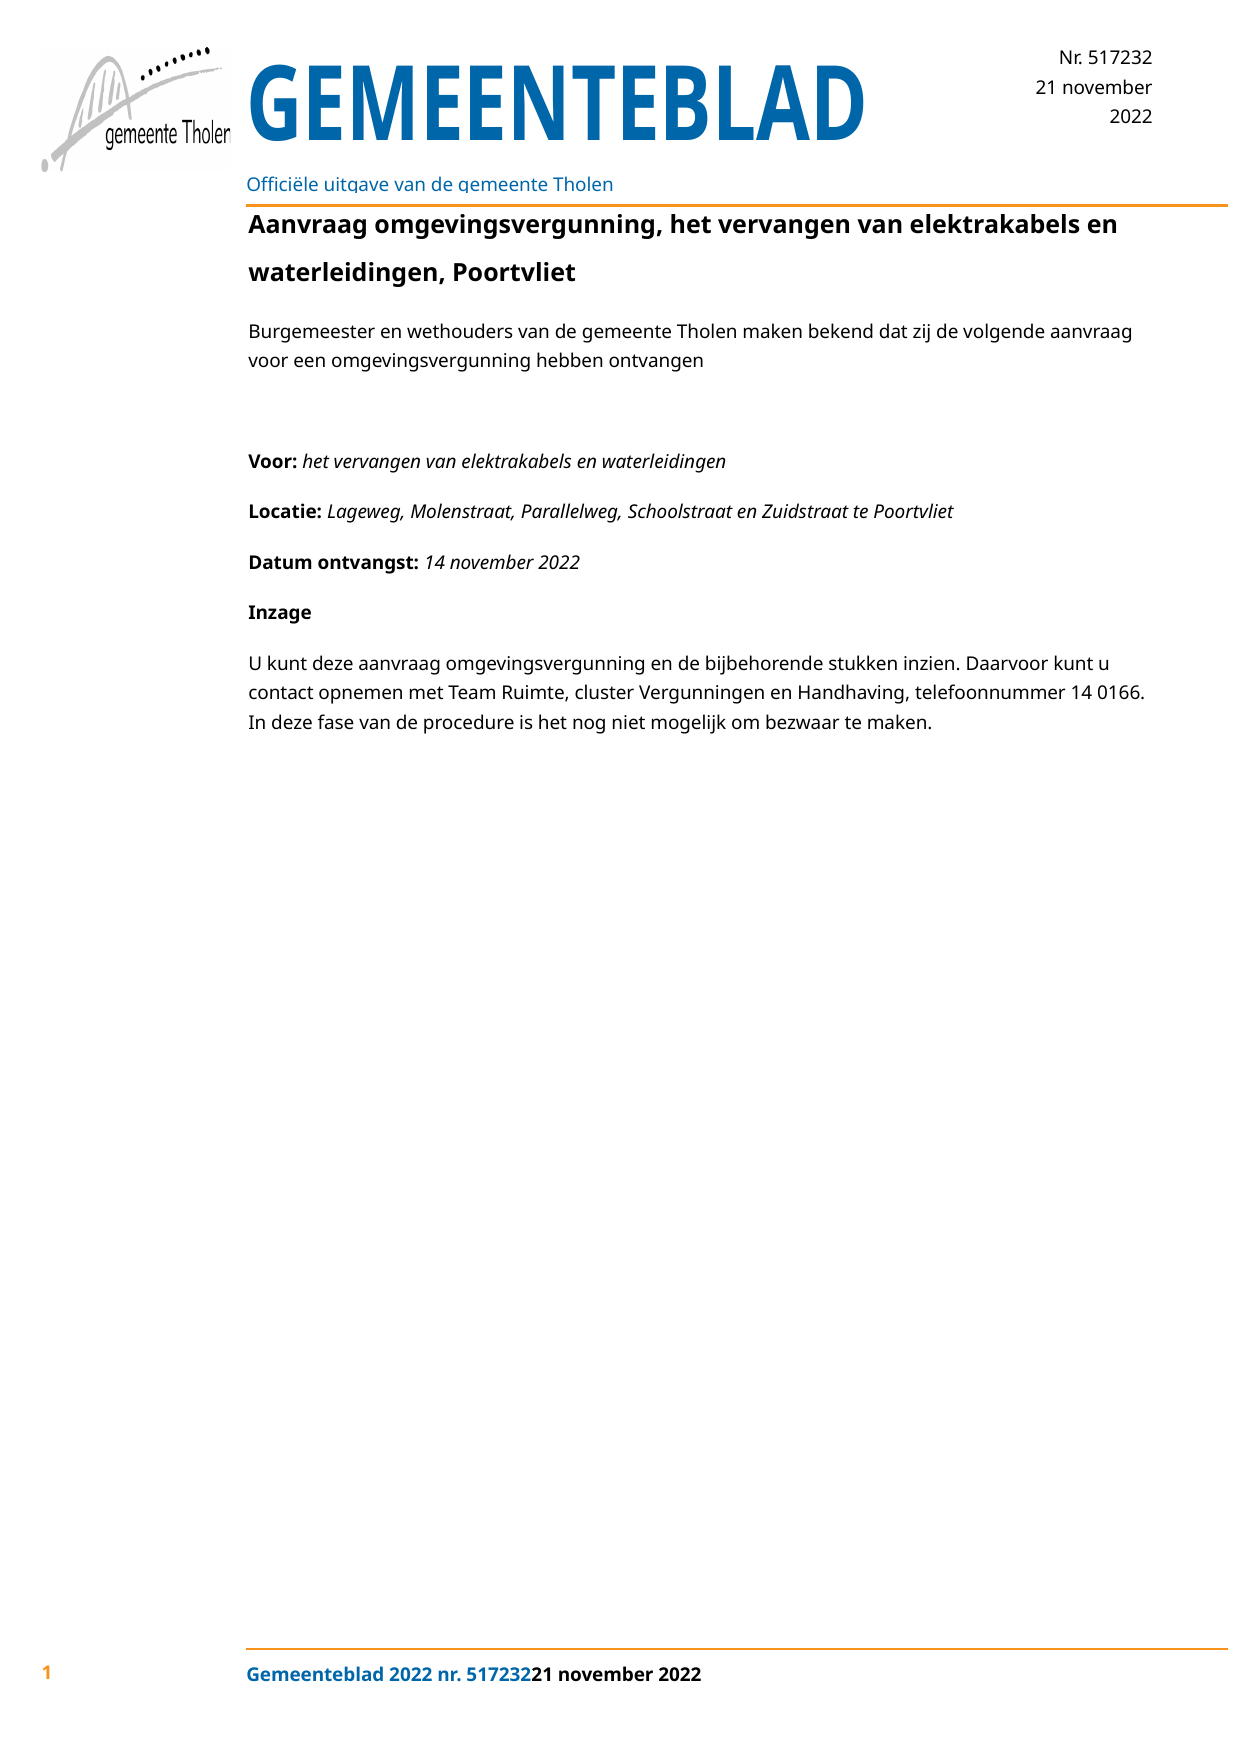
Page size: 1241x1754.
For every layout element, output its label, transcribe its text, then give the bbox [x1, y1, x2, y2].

text Datum ontvangst: 14 november 2022 [248, 549, 1152, 575]
text Locatie: Lageweg, Molenstraat, Parallelweg, Schoolstraat en Zuidstraat te Poortvliet [248, 499, 1152, 524]
text Burgemeester en wethouders van de gemeente Tholen maken bekend dat zij de volgende aanvraag voor een omgevingsvergunning hebben ontvangen [248, 318, 1152, 373]
picture [41, 47, 231, 172]
text Inzage [248, 599, 1152, 625]
text Aanvraag omgevingsvergunning, het vervangen van elektrakabels en waterleidingen, Poortvliet [248, 207, 1152, 288]
text U kunt deze aanvraag omgevingsvergunning en de bijbehorende stukken inzien. Daarvoor kunt u contact opnemen met Team Ruimte, cluster Vergunningen en Handhaving, telefoonnummer 14 0166. In deze fase van de procedure is het nog niet mogelijk om bezwaar te maken. [248, 650, 1152, 735]
text Voor: het vervangen van elektrakabels en waterleidingen [248, 448, 1152, 474]
